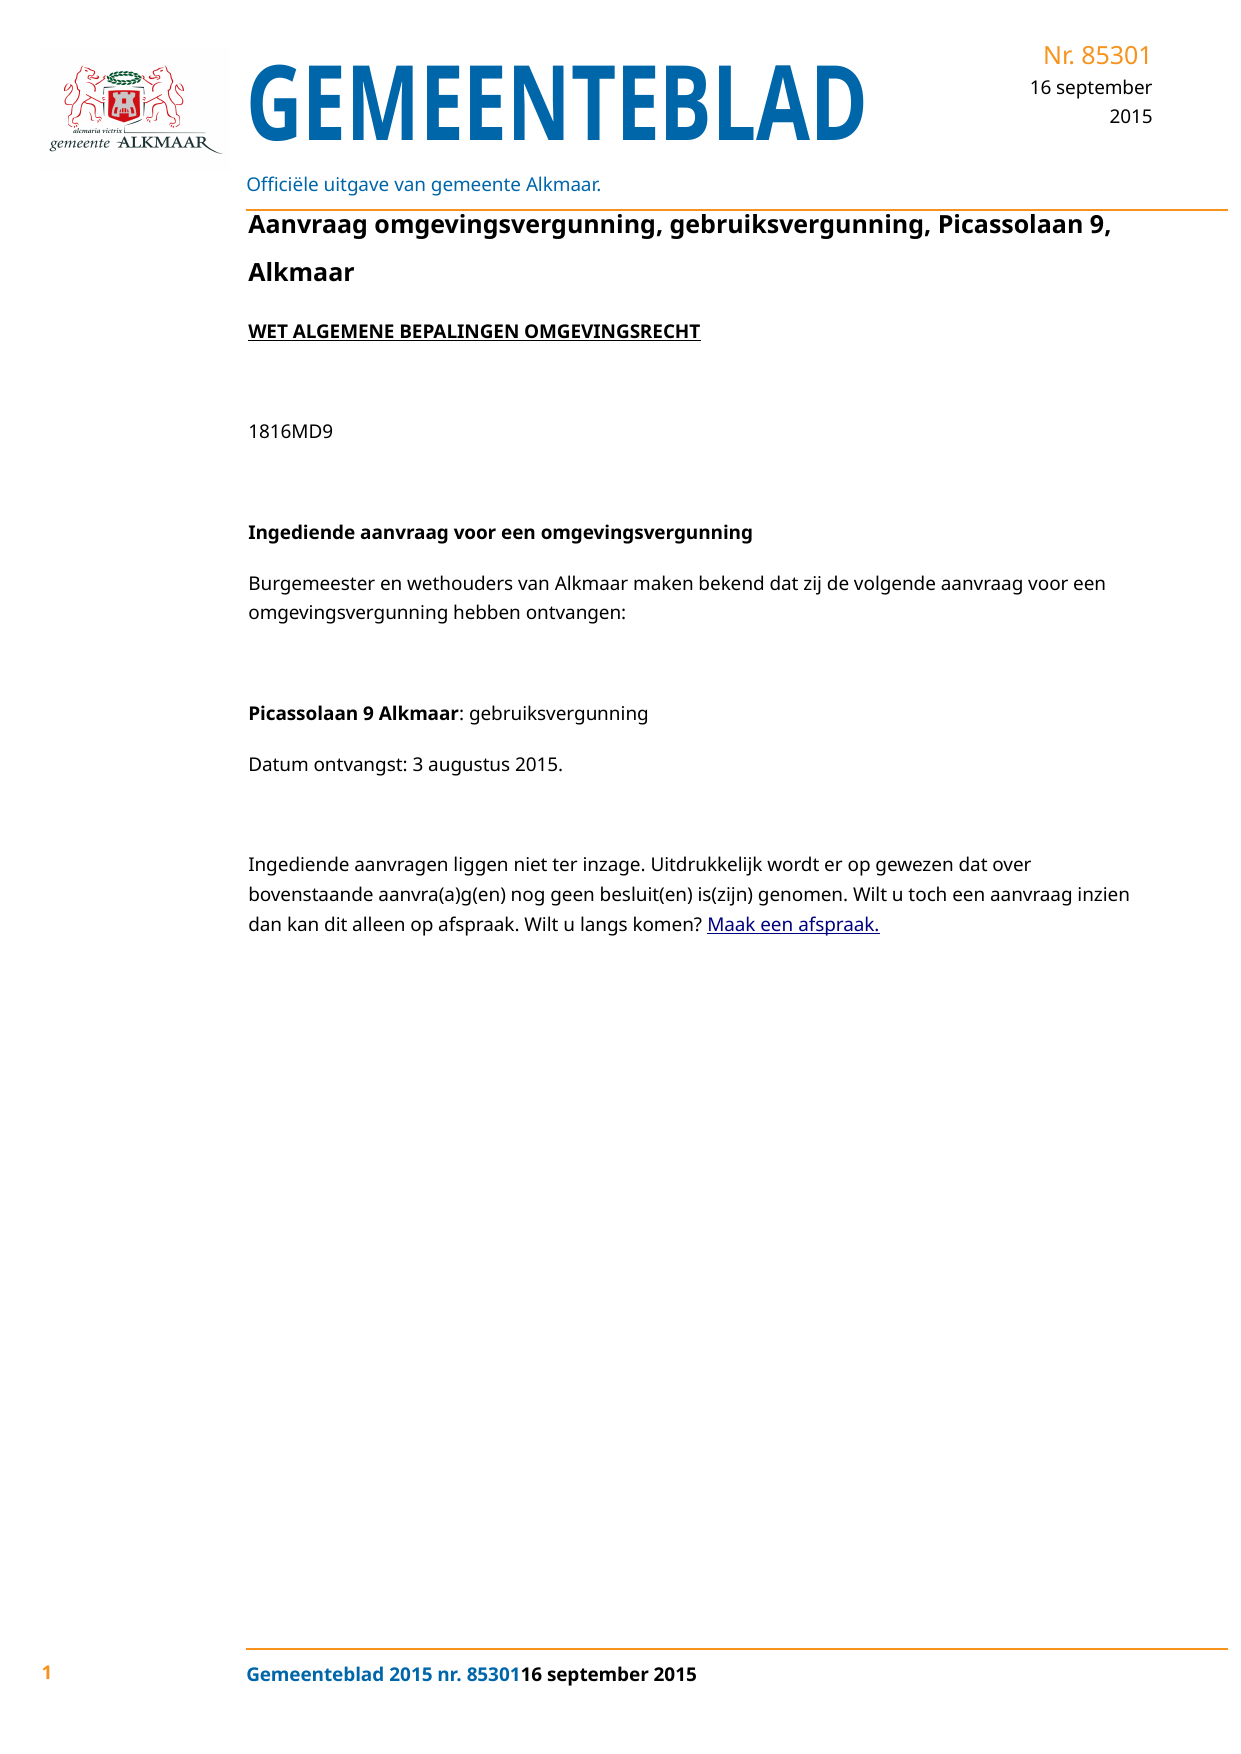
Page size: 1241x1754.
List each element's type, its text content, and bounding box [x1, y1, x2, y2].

text WET ALGEMENE BEPALINGEN OMGEVINGSRECHT [248, 318, 1152, 344]
text 1816MD9 [248, 419, 1152, 444]
text Ingediende aanvragen liggen niet ter inzage. Uitdrukkelijk wordt er op gewezen dat over bovenstaande aanvra(a)g(en) nog geen besluit(en) is(zijn) genomen. Wilt u toch een aanvraag inzien dan kan dit alleen op afspraak. Wilt u langs komen? Maak een afspraak. [248, 852, 1152, 937]
text Datum ontvangst: 3 augustus 2015. [248, 751, 1152, 777]
text Picassolaan 9 Alkmaar: gebruiksvergunning [248, 700, 1152, 726]
picture [41, 47, 231, 172]
text Aanvraag omgevingsvergunning, gebruiksvergunning, Picassolaan 9, Alkmaar [248, 211, 1152, 288]
text Ingediende aanvraag voor een omgevingsvergunning [248, 519, 1152, 545]
text Burgemeester en wethouders van Alkmaar maken bekend dat zij de volgende aanvraag voor een omgevingsvergunning hebben ontvangen: [248, 570, 1152, 625]
